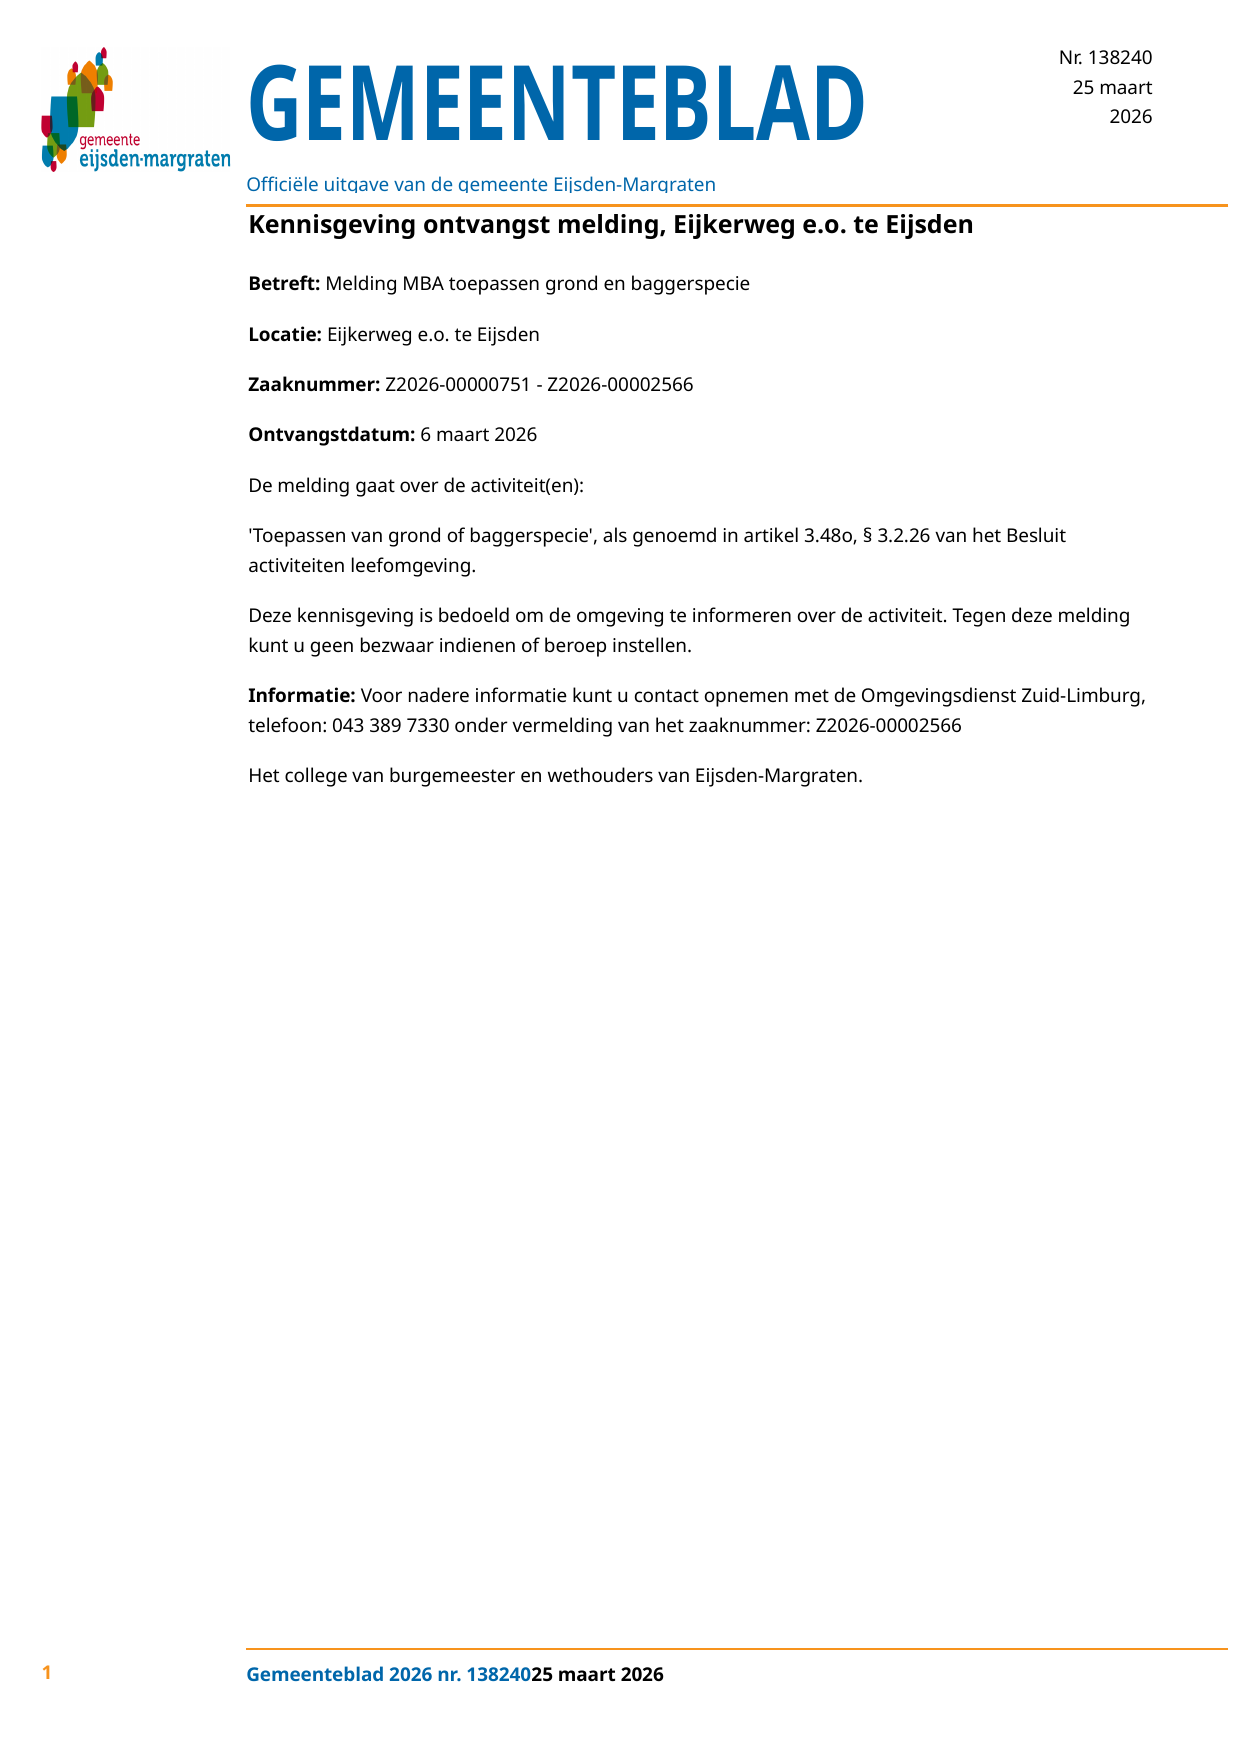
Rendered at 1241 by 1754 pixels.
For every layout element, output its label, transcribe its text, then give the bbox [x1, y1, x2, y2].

text Kennisgeving ontvangst melding, Eijkerweg e.o. te Eijsden [248, 207, 1152, 241]
picture [41, 47, 231, 172]
text Betreft: Melding MBA toepassen grond en baggerspecie [248, 270, 1152, 296]
text Informatie: Voor nadere informatie kunt u contact opnemen met de Omgevingsdienst Zuid-Limburg, telefoon: 043 389 7330 onder vermelding van het zaaknummer: Z2026-00002566 [248, 682, 1152, 738]
text Zaaknummer: Z2026-00000751 - Z2026-00002566 [248, 371, 1152, 397]
text Het college van burgemeester en wethouders van Eijsden-Margraten. [248, 762, 1152, 788]
text 'Toepassen van grond of baggerspecie', als genoemd in artikel 3.48o, § 3.2.26 van het Besluit activiteiten leefomgeving. [248, 522, 1152, 578]
text Locatie: Eijkerweg e.o. te Eijsden [248, 321, 1152, 346]
text De melding gaat over de activiteit(en): [248, 472, 1152, 498]
text Deze kennisgeving is bedoeld om de omgeving te informeren over de activiteit. Tegen deze melding kunt u geen bezwaar indienen of beroep instellen. [248, 602, 1152, 658]
text Ontvangstdatum: 6 maart 2026 [248, 422, 1152, 447]
